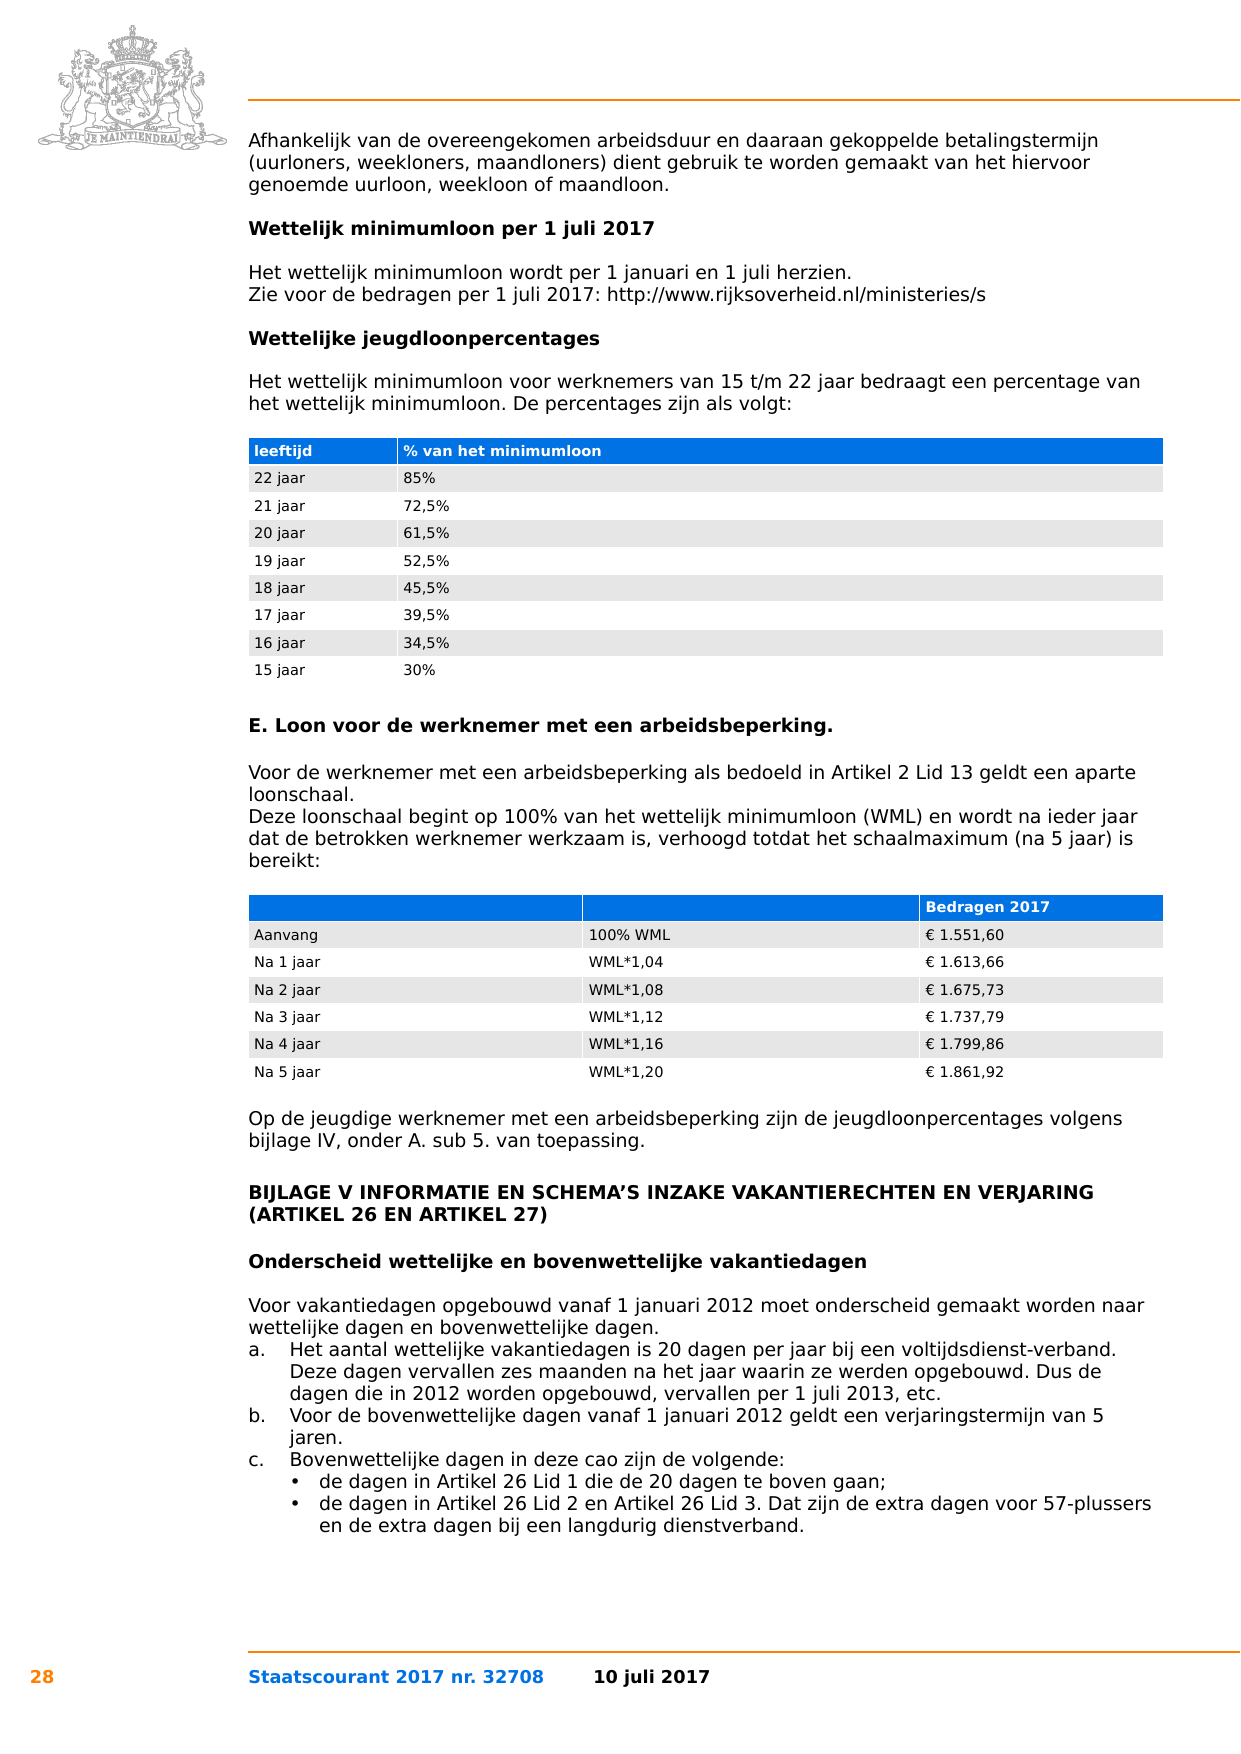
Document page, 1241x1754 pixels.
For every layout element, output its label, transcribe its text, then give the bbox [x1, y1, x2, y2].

table_cell WML*1,04 [583, 949, 919, 976]
text Het wettelijk minimumloon wordt per 1 januari en 1 juli herzien. [248, 262, 1163, 283]
table_cell Na 1 jaar [249, 949, 582, 976]
table_cell € 1.861,92 [920, 1059, 1163, 1085]
table_cell 16 jaar [249, 630, 397, 656]
text Op de jeugdige werknemer met een arbeidsbeperking zijn de jeugdloonpercentages volgens bijlage IV, onder A. sub 5. van toepassing. [248, 1108, 1163, 1152]
table_header % van het minimumloon [398, 438, 1163, 464]
table_cell WML*1,12 [583, 1004, 919, 1030]
table_cell 17 jaar [249, 603, 397, 629]
table_cell 39,5% [398, 603, 1163, 629]
table_cell 22 jaar [249, 466, 397, 492]
table_cell WML*1,16 [583, 1031, 919, 1058]
subtitle Onderscheid wettelijke en bovenwettelijke vakantiedagen [248, 1251, 1163, 1273]
table_cell € 1.737,79 [920, 1004, 1163, 1030]
table_cell 52,5% [398, 548, 1163, 574]
table_cell 30% [398, 657, 1163, 684]
table_header [583, 895, 919, 921]
table_cell WML*1,08 [583, 977, 919, 1003]
subtitle Wettelijk minimumloon per 1 juli 2017 [248, 218, 1163, 240]
text b. Voor de bovenwettelijke dagen vanaf 1 januari 2012 geldt een verjaringstermijn van 5 jaren. [248, 1405, 1163, 1449]
text Het wettelijk minimumloon voor werknemers van 15 t/m 22 jaar bedraagt een percentage van het wettelijk minimumloon. De percentages zijn als volgt: [248, 371, 1163, 415]
subtitle Wettelijke jeugdloonpercentages [248, 327, 1163, 349]
table_cell 19 jaar [249, 548, 397, 574]
table_cell 20 jaar [249, 520, 397, 547]
table_cell € 1.675,73 [920, 977, 1163, 1003]
text Afhankelijk van de overeengekomen arbeidsduur en daaraan gekoppelde betalingstermijn (uurloners, weekloners, maandloners) dient gebruik te worden gemaakt van het hiervoor genoemde uurloon, weekloon of maandloon. [248, 130, 1163, 196]
text • de dagen in Artikel 26 Lid 2 en Artikel 26 Lid 3. Dat zijn de extra dagen voor 57-plussers en de extra dagen bij een langdurig dienstverband. [289, 1493, 1163, 1537]
table_cell € 1.799,86 [920, 1031, 1163, 1058]
text • de dagen in Artikel 26 Lid 1 die de 20 dagen te boven gaan; [289, 1471, 1163, 1493]
table_cell 100% WML [583, 922, 919, 948]
table_cell Na 5 jaar [249, 1059, 582, 1085]
table_cell 61,5% [398, 520, 1163, 547]
table_cell Aanvang [249, 922, 582, 948]
table_cell 45,5% [398, 575, 1163, 601]
subtitle E. Loon voor de werknemer met een arbeidsbeperking. [248, 715, 1163, 737]
text Deze loonschaal begint op 100% van het wettelijk minimumloon (WML) en wordt na ieder jaar dat de betrokken werknemer werkzaam is, verhoogd totdat het schaalmaximum (na 5 jaar) is bereikt: [248, 806, 1163, 872]
table_cell € 1.551,60 [920, 922, 1163, 948]
text c. Bovenwettelijke dagen in deze cao zijn de volgende: [248, 1449, 1163, 1471]
table_cell Na 4 jaar [249, 1031, 582, 1058]
text Voor vakantiedagen opgebouwd vanaf 1 januari 2012 moet onderscheid gemaakt worden naar wettelijke dagen en bovenwettelijke dagen. [248, 1295, 1163, 1339]
table_cell Na 3 jaar [249, 1004, 582, 1030]
subtitle BIJLAGE V INFORMATIE EN SCHEMA’S INZAKE VAKANTIERECHTEN EN VERJARING (ARTIKEL 26 EN ARTIKEL 27) [248, 1182, 1163, 1226]
table_header leeftijd [249, 438, 397, 464]
text Zie voor de bedragen per 1 juli 2017: http://www.rijksoverheid.nl/ministeries/s [248, 283, 1163, 306]
table_cell 34,5% [398, 630, 1163, 656]
table_cell 18 jaar [249, 575, 397, 601]
table_cell WML*1,20 [583, 1059, 919, 1085]
text Voor de werknemer met een arbeidsbeperking als bedoeld in Artikel 2 Lid 13 geldt een aparte loonschaal. [248, 762, 1163, 806]
table_cell 85% [398, 466, 1163, 492]
table_cell 21 jaar [249, 493, 397, 519]
text a. Het aantal wettelijke vakantiedagen is 20 dagen per jaar bij een voltijdsdienst-verband. Deze dagen vervallen zes maanden na het jaar waarin ze werden opgebouwd. Dus de dagen die in 2012 worden opgebouwd, vervallen per 1 juli 2013, etc. [248, 1339, 1163, 1405]
table_header [249, 895, 582, 921]
table_header Bedragen 2017 [920, 895, 1163, 921]
table_cell Na 2 jaar [249, 977, 582, 1003]
picture [38, 25, 227, 150]
table_cell 72,5% [398, 493, 1163, 519]
table_cell € 1.613,66 [920, 949, 1163, 976]
table_cell 15 jaar [249, 657, 397, 684]
